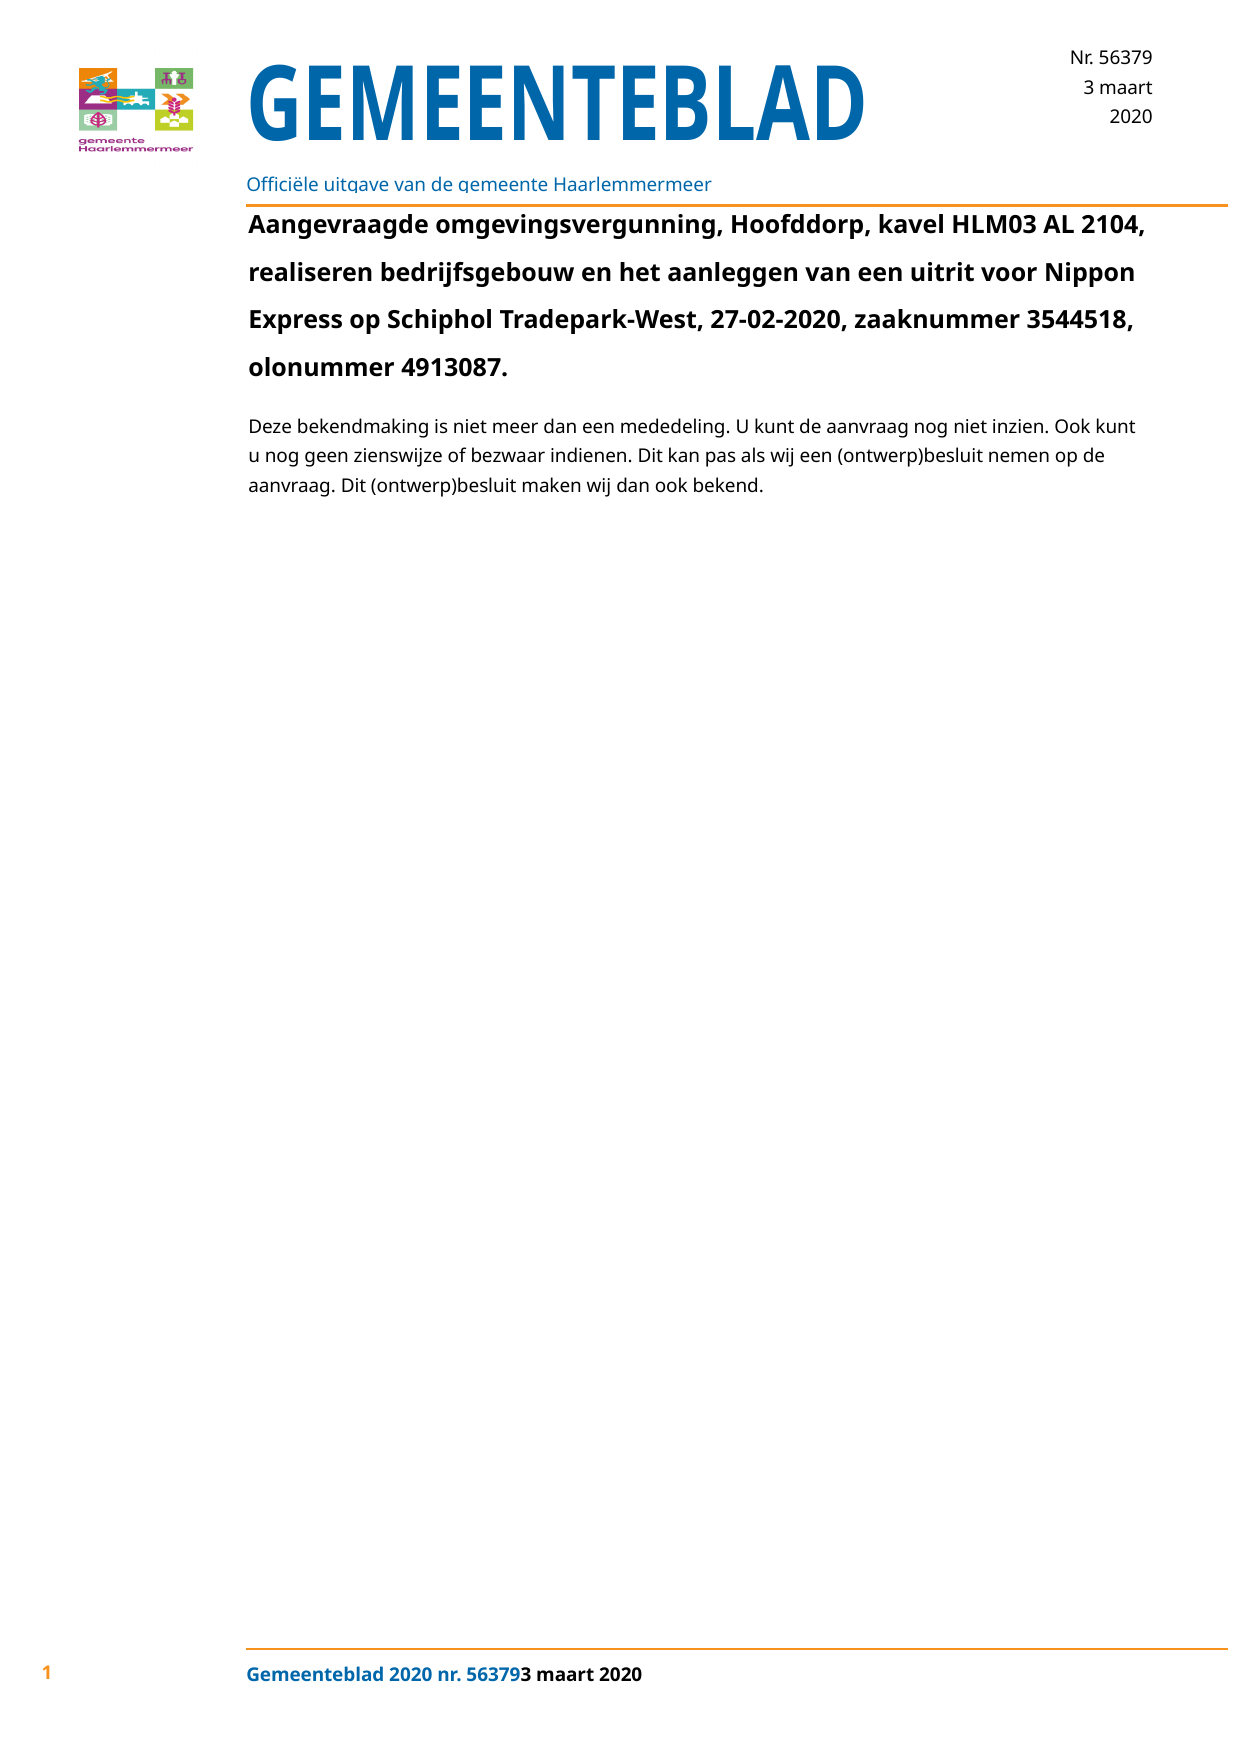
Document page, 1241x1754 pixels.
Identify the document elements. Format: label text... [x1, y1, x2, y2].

text Aangevraagde omgevingsvergunning, Hoofddorp, kavel HLM03 AL 2104, realiseren bedrijfsgebouw en het aanleggen van een uitrit voor Nippon Express op Schiphol Tradepark-West, 27-02-2020, zaaknummer 3544518, olonummer 4913087. [248, 207, 1152, 384]
picture [41, 47, 231, 172]
text Deze bekendmaking is niet meer dan een mededeling. U kunt de aanvraag nog niet inzien. Ook kunt u nog geen zienswijze of bezwaar indienen. Dit kan pas als wij een (ontwerp)besluit nemen op de aanvraag. Dit (ontwerp)besluit maken wij dan ook bekend. [248, 413, 1152, 498]
